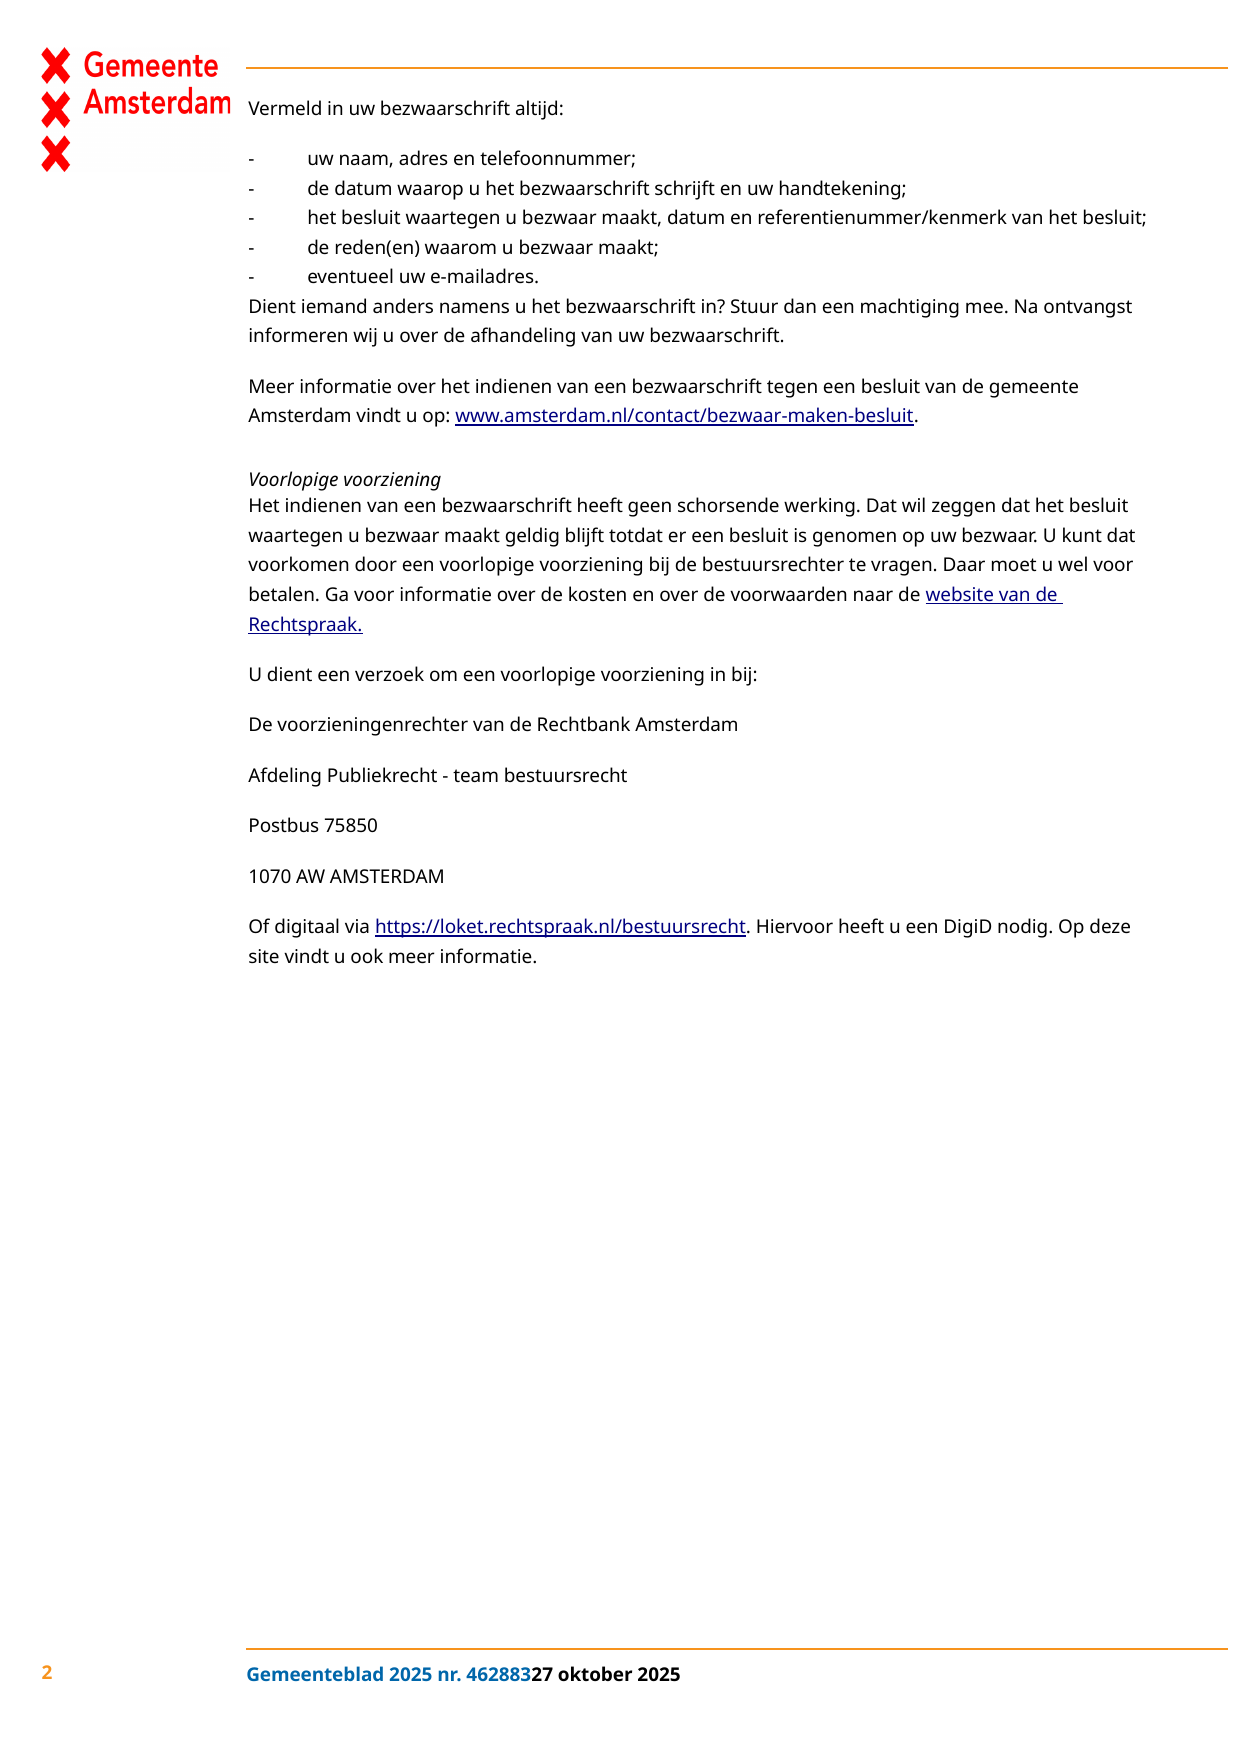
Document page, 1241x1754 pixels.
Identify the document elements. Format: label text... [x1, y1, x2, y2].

list de reden(en) waarom u bezwaar maakt; [248, 234, 1152, 260]
text Postbus 75850 [248, 812, 1152, 838]
list het besluit waartegen u bezwaar maakt, datum en referentienummer/kenmerk van het besluit; [248, 204, 1152, 230]
text Meer informatie over het indienen van een bezwaarschrift tegen een besluit van de gemeente Amsterdam vindt u op: www.amsterdam.nl/contact/bezwaar-maken-besluit. [248, 373, 1152, 428]
list eventueel uw e-mailadres. [248, 263, 1152, 289]
text Vermeld in uw bezwaarschrift altijd: [248, 95, 1152, 121]
text Het indienen van een bezwaarschrift heeft geen schorsende werking. Dat wil zeggen dat het besluit waartegen u bezwaar maakt geldig blijft totdat er een besluit is genomen op uw bezwaar. U kunt dat voorkomen door een voorlopige voorziening bij de bestuursrechter te vragen. Daar moet u wel voor betalen. Ga voor informatie over de kosten en over de voorwaarden naar de website van de Rechtspraak. [248, 492, 1152, 636]
list uw naam, adres en telefoonnummer; [248, 145, 1152, 171]
text Voorlopige voorziening [248, 467, 1152, 492]
text 1070 AW AMSTERDAM [248, 863, 1152, 888]
text De voorzieningenrechter van de Rechtbank Amsterdam [248, 712, 1152, 737]
picture [41, 47, 231, 172]
text Afdeling Publiekrecht - team bestuursrecht [248, 762, 1152, 788]
text Dient iemand anders namens u het bezwaarschrift in? Stuur dan een machtiging mee. Na ontvangst informeren wij u over de afhandeling van uw bezwaarschrift. [248, 293, 1152, 348]
text Of digitaal via https://loket.rechtspraak.nl/bestuursrecht. Hiervoor heeft u een DigiD nodig. Op deze site vindt u ook meer informatie. [248, 913, 1152, 968]
text U dient een verzoek om een voorlopige voorziening in bij: [248, 661, 1152, 687]
list de datum waarop u het bezwaarschrift schrijft en uw handtekening; [248, 175, 1152, 201]
